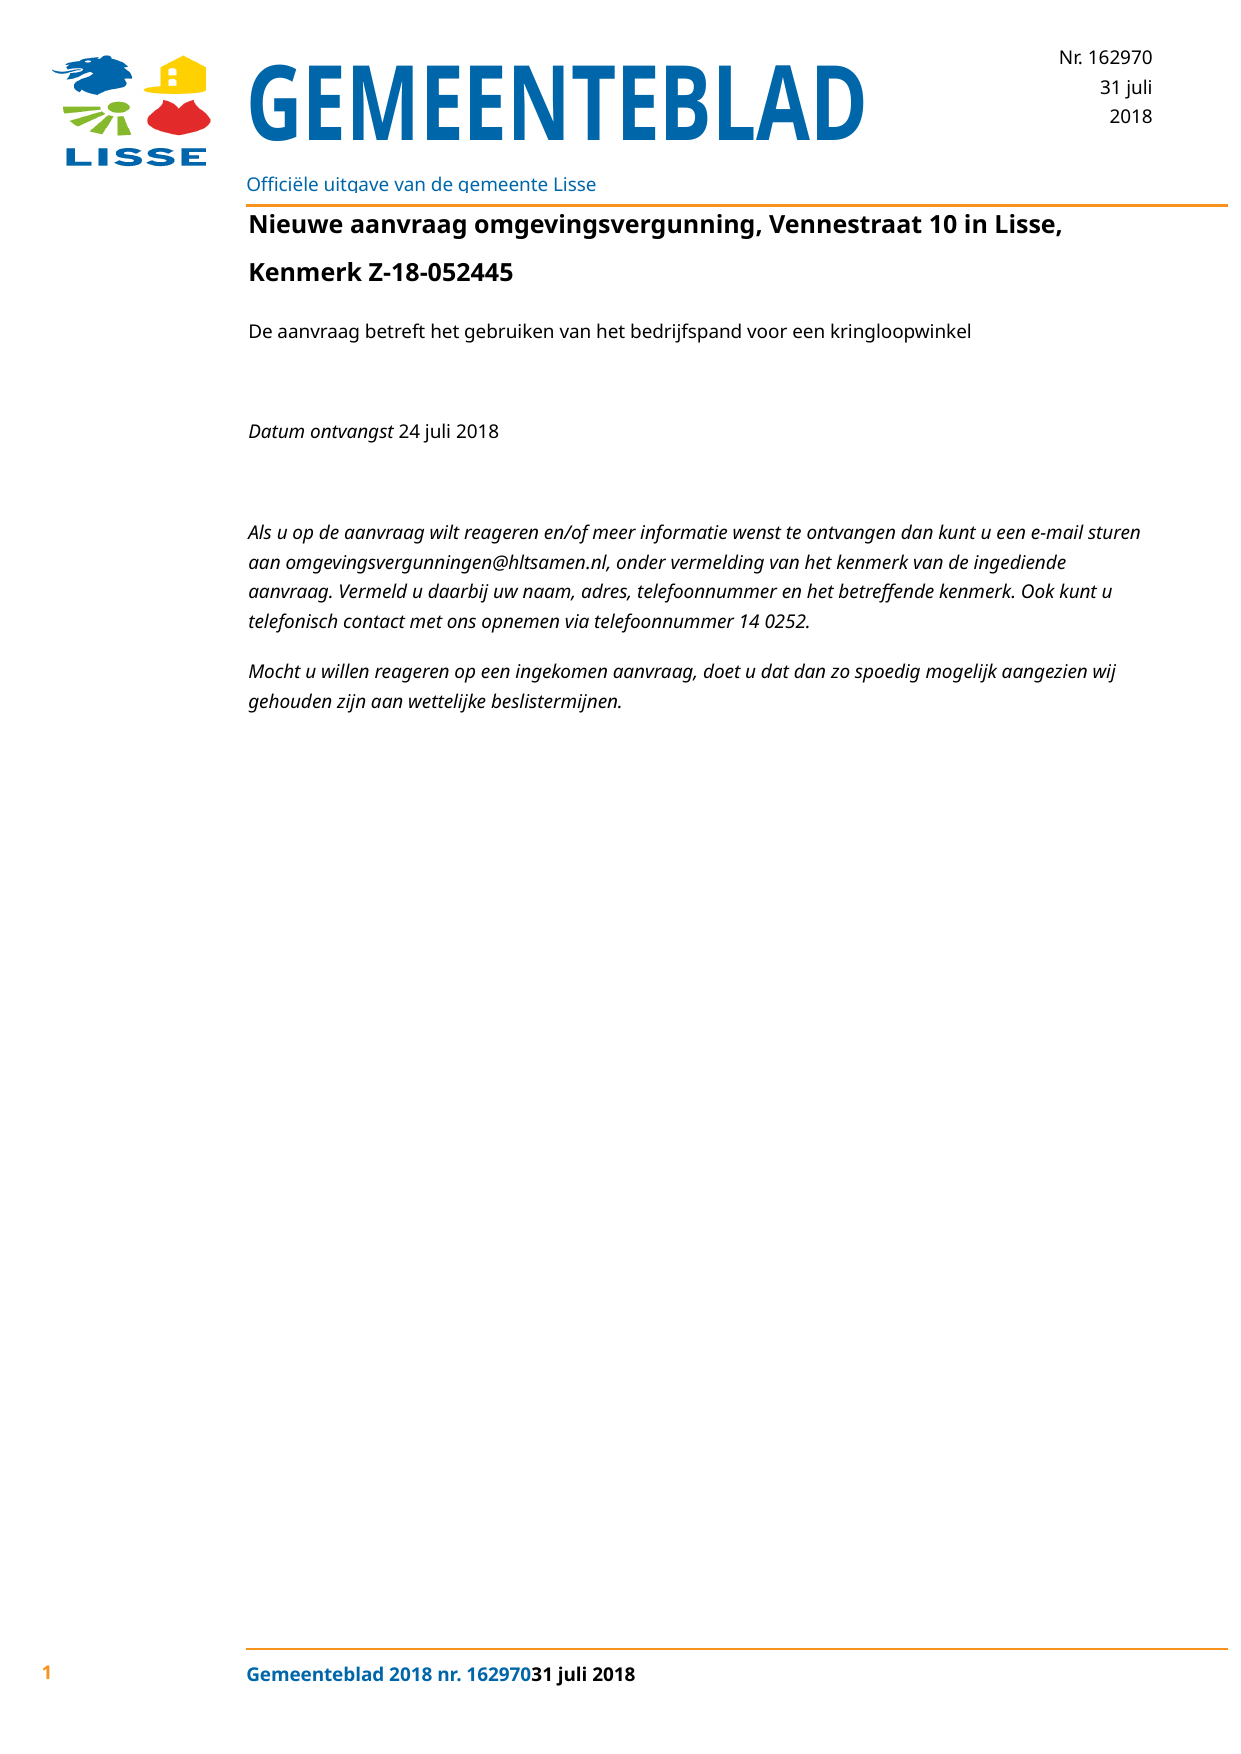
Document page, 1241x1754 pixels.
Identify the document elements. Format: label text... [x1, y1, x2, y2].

picture [41, 47, 231, 172]
text De aanvraag betreft het gebruiken van het bedrijfspand voor een kringloopwinkel [248, 318, 1152, 344]
text Als u op de aanvraag wilt reageren en/of meer informatie wenst te ontvangen dan kunt u een e-mail sturen aan omgevingsvergunningen@hltsamen.nl, onder vermelding van het kenmerk van de ingediende aanvraag. Vermeld u daarbij uw naam, adres, telefoonnummer en het betreffende kenmerk. Ook kunt u telefonisch contact met ons opnemen via telefoonnummer 14 0252. [248, 519, 1152, 634]
text Datum ontvangst 24 juli 2018 [248, 419, 1152, 444]
text Nieuwe aanvraag omgevingsvergunning, Vennestraat 10 in Lisse, Kenmerk Z-18-052445 [248, 207, 1152, 288]
text Mocht u willen reageren op een ingekomen aanvraag, doet u dat dan zo spoedig mogelijk aangezien wij gehouden zijn aan wettelijke beslistermijnen. [248, 659, 1152, 714]
